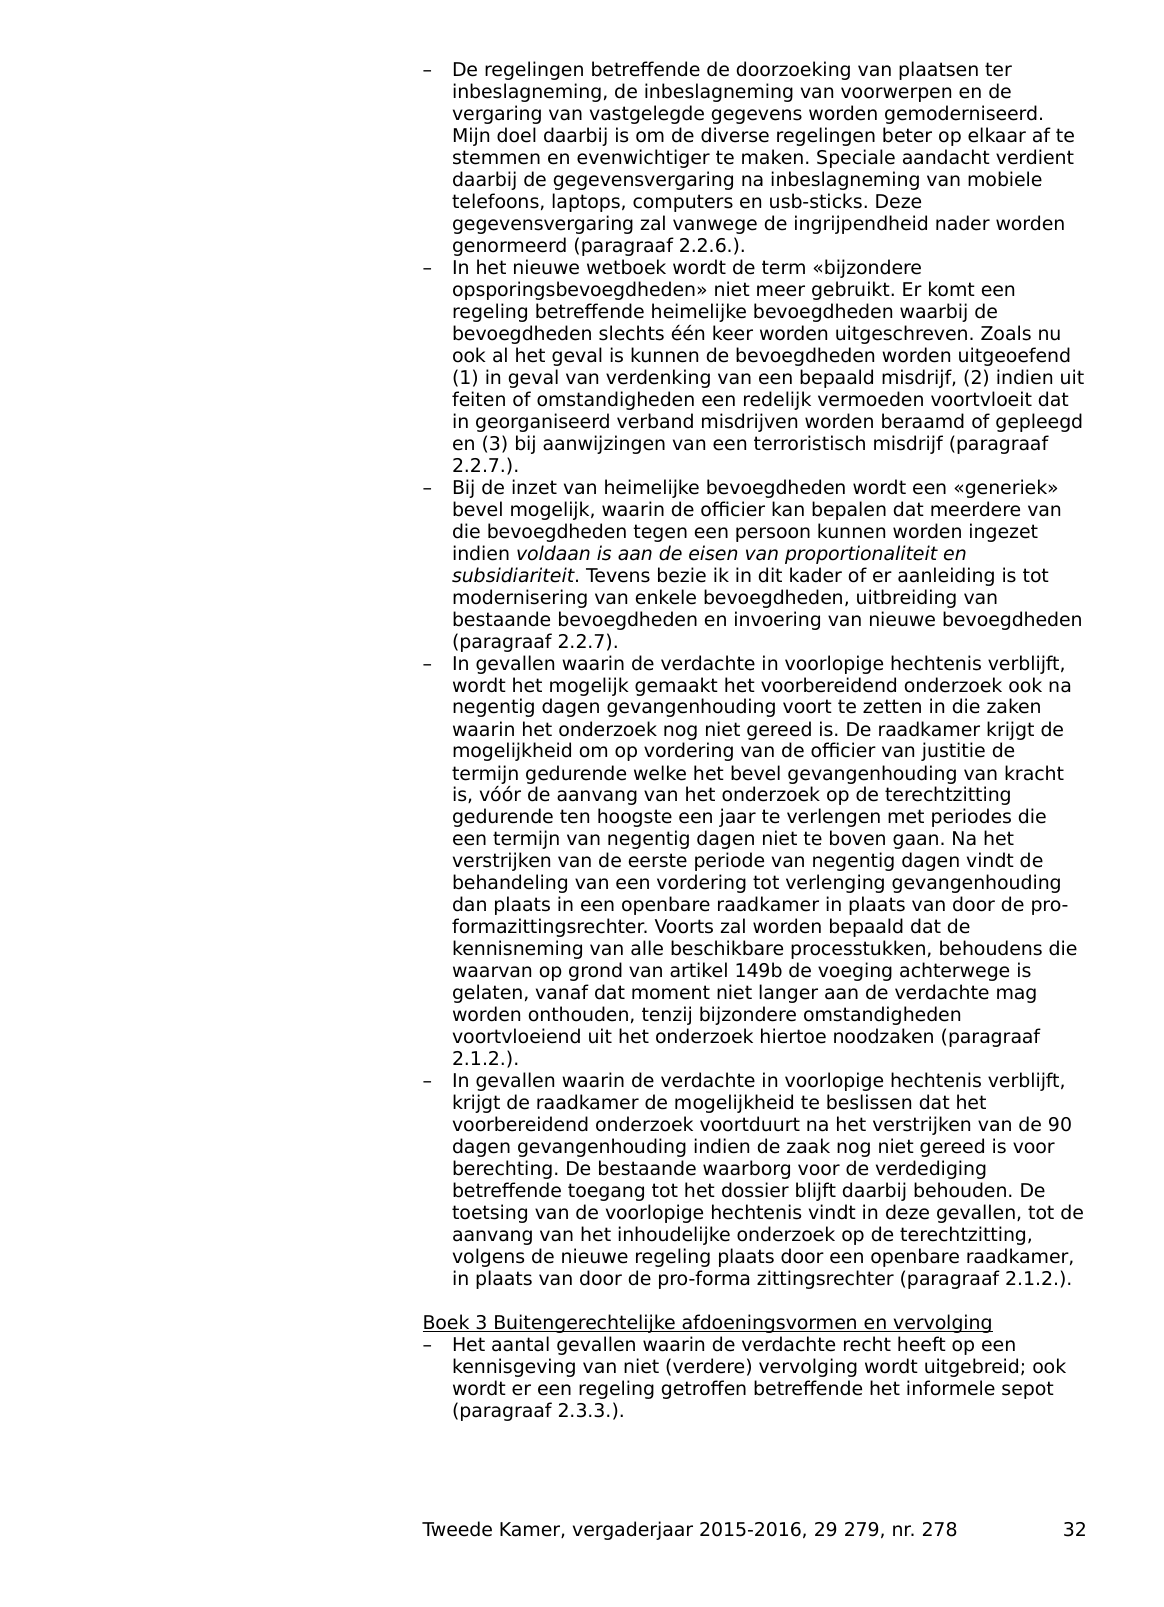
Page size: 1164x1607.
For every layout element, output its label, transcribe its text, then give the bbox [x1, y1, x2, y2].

subtitle Boek 3 Buitengerechtelijke afdoeningsvormen en vervolging [422, 1312, 1087, 1334]
text – In het nieuwe wetboek wordt de term «bijzondere opsporingsbevoegdheden» niet meer gebruikt. Er komt een regeling betreffende heimelijke bevoegdheden waarbij de bevoegdheden slechts één keer worden uitgeschreven. Zoals nu ook al het geval is kunnen de bevoegdheden worden uitgeoefend (1) in geval van verdenking van een bepaald misdrijf, (2) indien uit feiten of omstandigheden een redelijk vermoeden voortvloeit dat in georganiseerd verband misdrijven worden beraamd of gepleegd en (3) bij aanwijzingen van een terroristisch misdrijf (paragraaf 2.2.7.). [422, 257, 1087, 477]
text – De regelingen betreffende de doorzoeking van plaatsen ter inbeslagneming, de inbeslagneming van voorwerpen en de vergaring van vastgelegde gegevens worden gemoderniseerd. Mijn doel daarbij is om de diverse regelingen beter op elkaar af te stemmen en evenwichtiger te maken. Speciale aandacht verdient daarbij de gegevensvergaring na inbeslagneming van mobiele telefoons, laptops, computers en usb-sticks. Deze gegevensvergaring zal vanwege de ingrijpendheid nader worden genormeerd (paragraaf 2.2.6.). [422, 59, 1087, 257]
text – Bij de inzet van heimelijke bevoegdheden wordt een «generiek» bevel mogelijk, waarin de officier kan bepalen dat meerdere van die bevoegdheden tegen een persoon kunnen worden ingezet indien voldaan is aan de eisen van proportionaliteit en subsidiariteit. Tevens bezie ik in dit kader of er aanleiding is tot modernisering van enkele bevoegdheden, uitbreiding van bestaande bevoegdheden en invoering van nieuwe bevoegdheden (paragraaf 2.2.7). [422, 477, 1087, 652]
text – In gevallen waarin de verdachte in voorlopige hechtenis verblijft, krijgt de raadkamer de mogelijkheid te beslissen dat het voorbereidend onderzoek voortduurt na het verstrijken van de 90 dagen gevangenhouding indien de zaak nog niet gereed is voor berechting. De bestaande waarborg voor de verdediging betreffende toegang tot het dossier blijft daarbij behouden. De toetsing van de voorlopige hechtenis vindt in deze gevallen, tot de aanvang van het inhoudelijke onderzoek op de terechtzitting, volgens de nieuwe regeling plaats door een openbare raadkamer, in plaats van door de pro-forma zittingsrechter (paragraaf 2.1.2.). [422, 1070, 1087, 1290]
text – Het aantal gevallen waarin de verdachte recht heeft op een kennisgeving van niet (verdere) vervolging wordt uitgebreid; ook wordt er een regeling getroffen betreffende het informele sepot (paragraaf 2.3.3.). [422, 1334, 1087, 1422]
text – In gevallen waarin de verdachte in voorlopige hechtenis verblijft, wordt het mogelijk gemaakt het voorbereidend onderzoek ook na negentig dagen gevangenhouding voort te zetten in die zaken waarin het onderzoek nog niet gereed is. De raadkamer krijgt de mogelijkheid om op vordering van de officier van justitie de termijn gedurende welke het bevel gevangenhouding van kracht is, vóór de aanvang van het onderzoek op de terechtzitting gedurende ten hoogste een jaar te verlengen met periodes die een termijn van negentig dagen niet te boven gaan. Na het verstrijken van de eerste periode van negentig dagen vindt de behandeling van een vordering tot verlenging gevangenhouding dan plaats in een openbare raadkamer in plaats van door de pro-formazittingsrechter. Voorts zal worden bepaald dat de kennisneming van alle beschikbare processtukken, behoudens die waarvan op grond van artikel 149b de voeging achterwege is gelaten, vanaf dat moment niet langer aan de verdachte mag worden onthouden, tenzij bijzondere omstandigheden voortvloeiend uit het onderzoek hiertoe noodzaken (paragraaf 2.1.2.). [422, 652, 1087, 1070]
